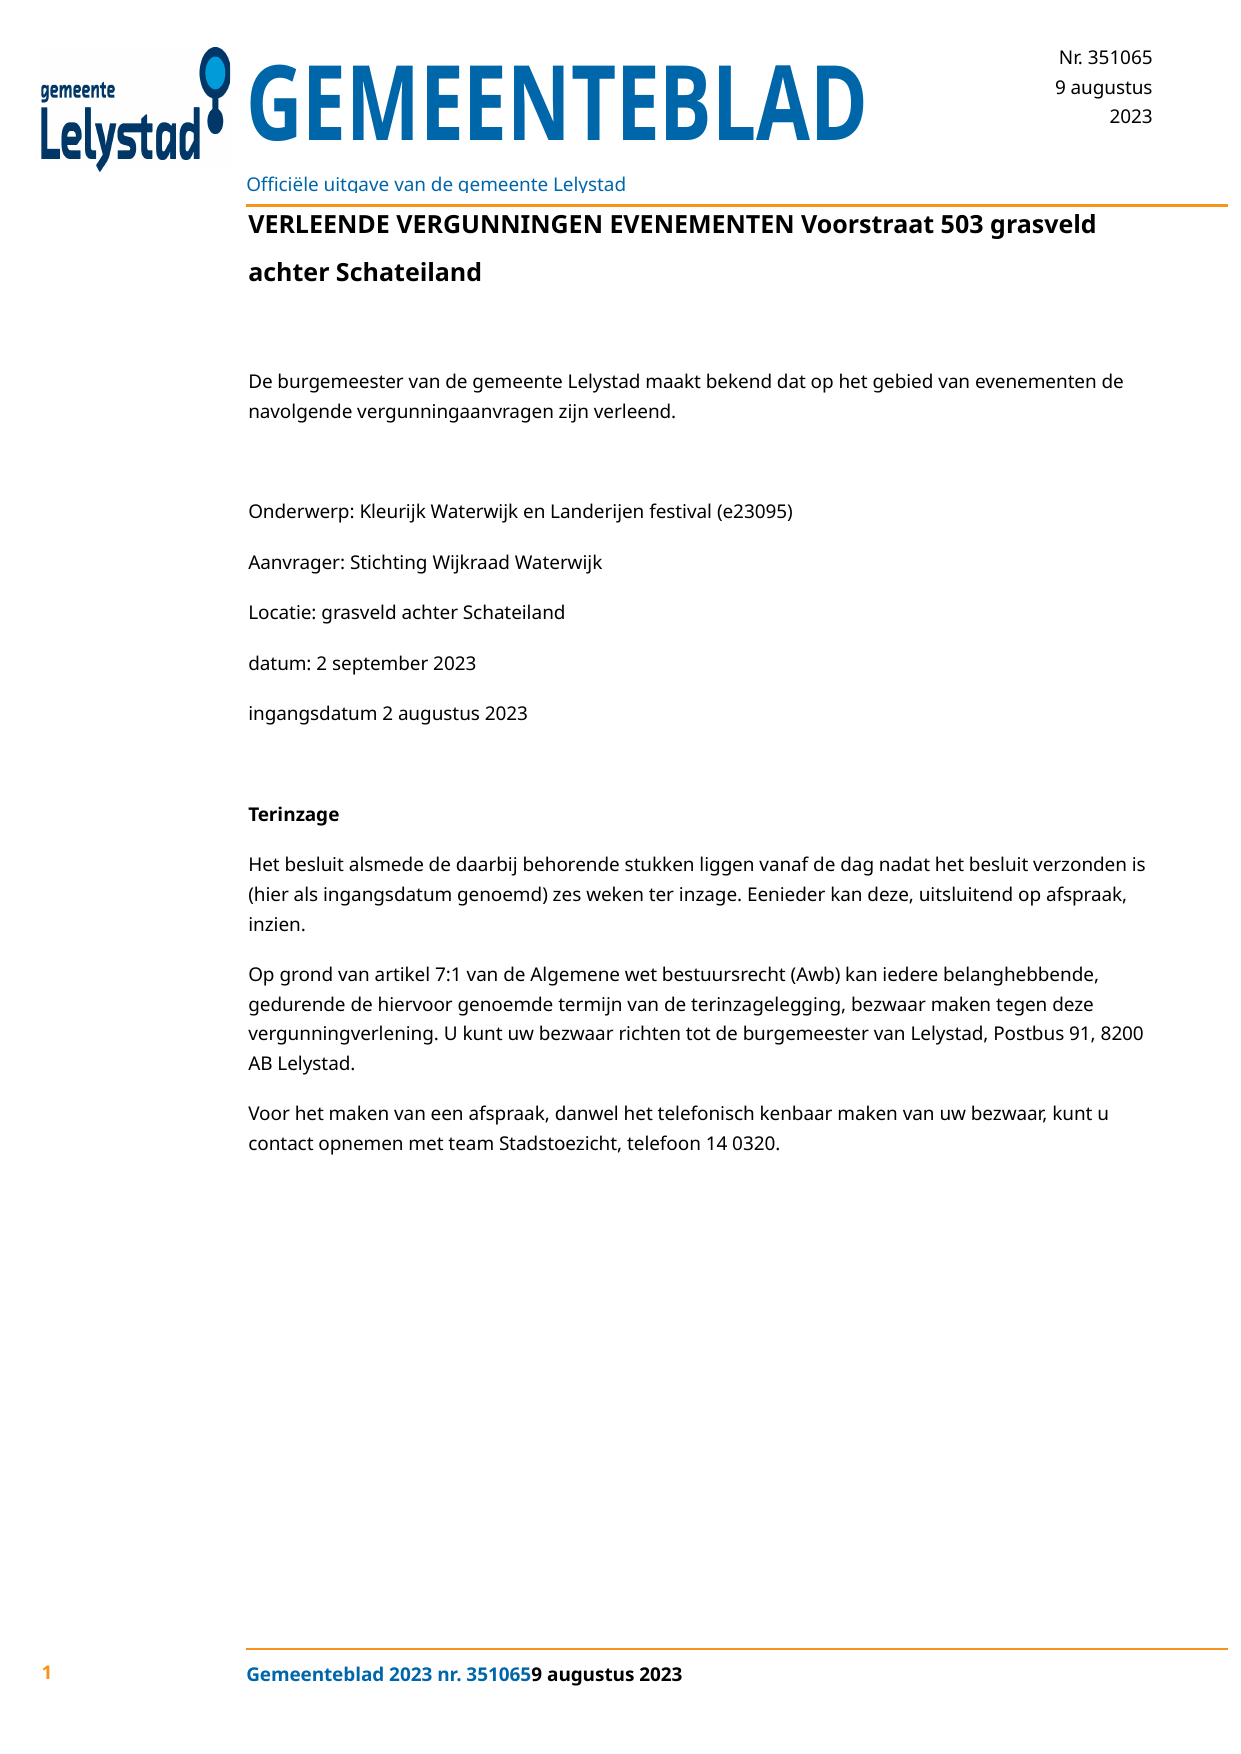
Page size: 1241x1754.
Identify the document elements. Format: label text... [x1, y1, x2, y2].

text Voor het maken van een afspraak, danwel het telefonisch kenbaar maken van uw bezwaar, kunt u contact opnemen met team Stadstoezicht, telefoon 14 0320. [248, 1100, 1152, 1156]
text Op grond van artikel 7:1 van de Algemene wet bestuursrecht (Awb) kan iedere belanghebbende, gedurende de hiervoor genoemde termijn van de terinzagelegging, bezwaar maken tegen deze vergunningverlening. U kunt uw bezwaar richten tot de burgemeester van Lelystad, Postbus 91, 8200 AB Lelystad. [248, 961, 1152, 1076]
text datum: 2 september 2023 [248, 650, 1152, 676]
text ingangsdatum 2 augustus 2023 [248, 700, 1152, 726]
text De burgemeester van de gemeente Lelystad maakt bekend dat op het gebied van evenementen de navolgende vergunningaanvragen zijn verleend. [248, 368, 1152, 424]
text Locatie: grasveld achter Schateiland [248, 599, 1152, 625]
text VERLEENDE VERGUNNINGEN EVENEMENTEN Voorstraat 503 grasveld achter Schateiland [248, 207, 1152, 288]
text Terinzage [248, 801, 1152, 827]
text Het besluit alsmede de daarbij behorende stukken liggen vanaf de dag nadat het besluit verzonden is (hier als ingangsdatum genoemd) zes weken ter inzage. Eenieder kan deze, uitsluitend op afspraak, inzien. [248, 852, 1152, 937]
text Onderwerp: Kleurijk Waterwijk en Landerijen festival (e23095) [248, 499, 1152, 524]
text Aanvrager: Stichting Wijkraad Waterwijk [248, 549, 1152, 575]
picture [41, 47, 231, 172]
